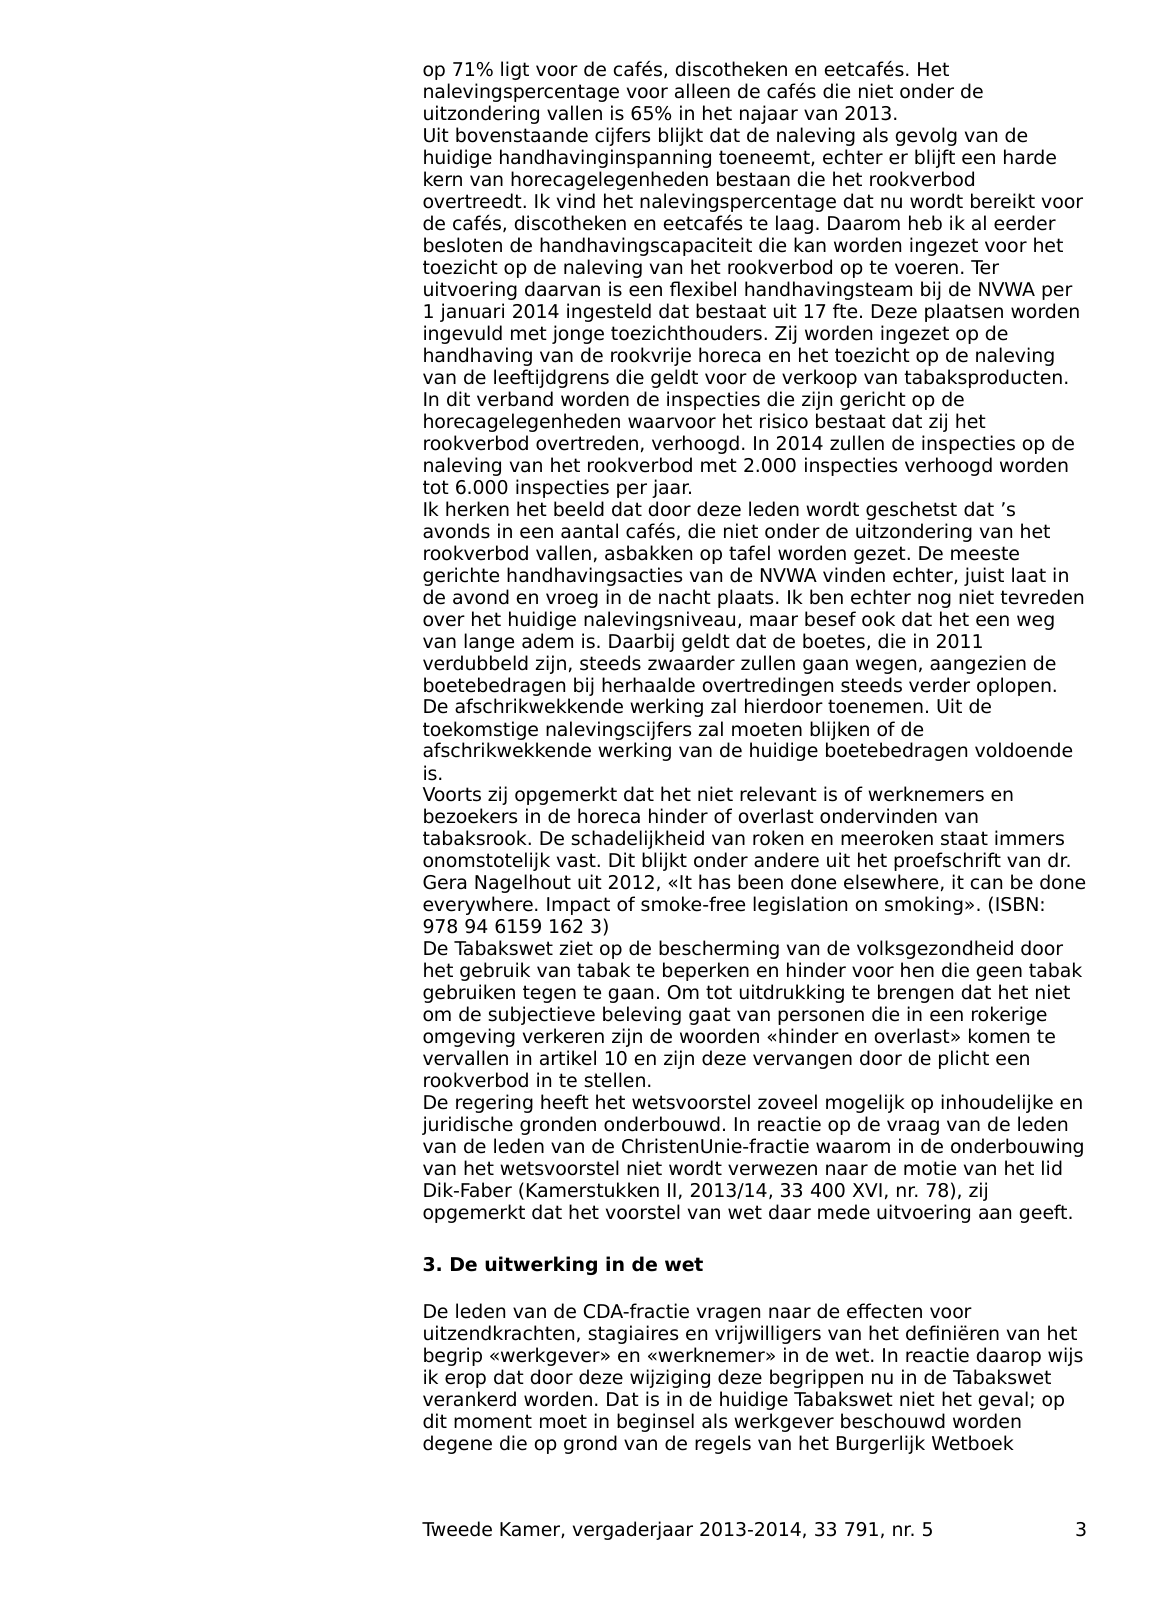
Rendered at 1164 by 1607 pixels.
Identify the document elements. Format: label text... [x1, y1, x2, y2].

text De leden van de CDA-fractie vragen naar de effecten voor uitzendkrachten, stagiaires en vrijwilligers van het definiëren van het begrip «werkgever» en «werknemer» in de wet. In reactie daarop wijs ik erop dat door deze wijziging deze begrippen nu in de Tabakswet verankerd worden. Dat is in de huidige Tabakswet niet het geval; op dit moment moet in beginsel als werkgever beschouwd worden degene die op grond van de regels van het Burgerlijk Wetboek [422, 1301, 1087, 1455]
text De Tabakswet ziet op de bescherming van de volksgezondheid door het gebruik van tabak te beperken en hinder voor hen die geen tabak gebruiken tegen te gaan. Om tot uitdrukking te brengen dat het niet om de subjectieve beleving gaat van personen die in een rokerige omgeving verkeren zijn de woorden «hinder en overlast» komen te vervallen in artikel 10 en zijn deze vervangen door de plicht een rookverbod in te stellen. [422, 938, 1087, 1092]
text Uit bovenstaande cijfers blijkt dat de naleving als gevolg van de huidige handhavinginspanning toeneemt, echter er blijft een harde kern van horecagelegenheden bestaan die het rookverbod overtreedt. Ik vind het nalevingspercentage dat nu wordt bereikt voor de cafés, discotheken en eetcafés te laag. Daarom heb ik al eerder besloten de handhavingscapaciteit die kan worden ingezet voor het toezicht op de naleving van het rookverbod op te voeren. Ter uitvoering daarvan is een flexibel handhavingsteam bij de NVWA per 1 januari 2014 ingesteld dat bestaat uit 17 fte. Deze plaatsen worden ingevuld met jonge toezichthouders. Zij worden ingezet op de handhaving van de rookvrije horeca en het toezicht op de naleving van de leeftijdgrens die geldt voor de verkoop van tabaksproducten. In dit verband worden de inspecties die zijn gericht op de horecagelegenheden waarvoor het risico bestaat dat zij het rookverbod overtreden, verhoogd. In 2014 zullen de inspecties op de naleving van het rookverbod met 2.000 inspecties verhoogd worden tot 6.000 inspecties per jaar. [422, 125, 1087, 499]
text Voorts zij opgemerkt dat het niet relevant is of werknemers en bezoekers in de horeca hinder of overlast ondervinden van tabaksrook. De schadelijkheid van roken en meeroken staat immers onomstotelijk vast. Dit blijkt onder andere uit het proefschrift van dr. Gera Nagelhout uit 2012, «It has been done elsewhere, it can be done everywhere. Impact of smoke-free legislation on smoking». (ISBN: 978 94 6159 162 3) [422, 784, 1087, 938]
text De regering heeft het wetsvoorstel zoveel mogelijk op inhoudelijke en juridische gronden onderbouwd. In reactie op de vraag van de leden van de leden van de ChristenUnie-fractie waarom in de onderbouwing van het wetsvoorstel niet wordt verwezen naar de motie van het lid Dik-Faber (Kamerstukken II, 2013/14, 33 400 XVI, nr. 78), zij opgemerkt dat het voorstel van wet daar mede uitvoering aan geeft. [422, 1092, 1087, 1224]
text op 71% ligt voor de cafés, discotheken en eetcafés. Het nalevingspercentage voor alleen de cafés die niet onder de uitzondering vallen is 65% in het najaar van 2013. [422, 59, 1087, 125]
subtitle 3. De uitwerking in de wet [422, 1254, 1087, 1276]
text Ik herken het beeld dat door deze leden wordt geschetst dat ’s avonds in een aantal cafés, die niet onder de uitzondering van het rookverbod vallen, asbakken op tafel worden gezet. De meeste gerichte handhavingsacties van de NVWA vinden echter, juist laat in de avond en vroeg in de nacht plaats. Ik ben echter nog niet tevreden over het huidige nalevingsniveau, maar besef ook dat het een weg van lange adem is. Daarbij geldt dat de boetes, die in 2011 verdubbeld zijn, steeds zwaarder zullen gaan wegen, aangezien de boetebedragen bij herhaalde overtredingen steeds verder oplopen. De afschrikwekkende werking zal hierdoor toenemen. Uit de toekomstige nalevingscijfers zal moeten blijken of de afschrikwekkende werking van de huidige boetebedragen voldoende is. [422, 499, 1087, 784]
